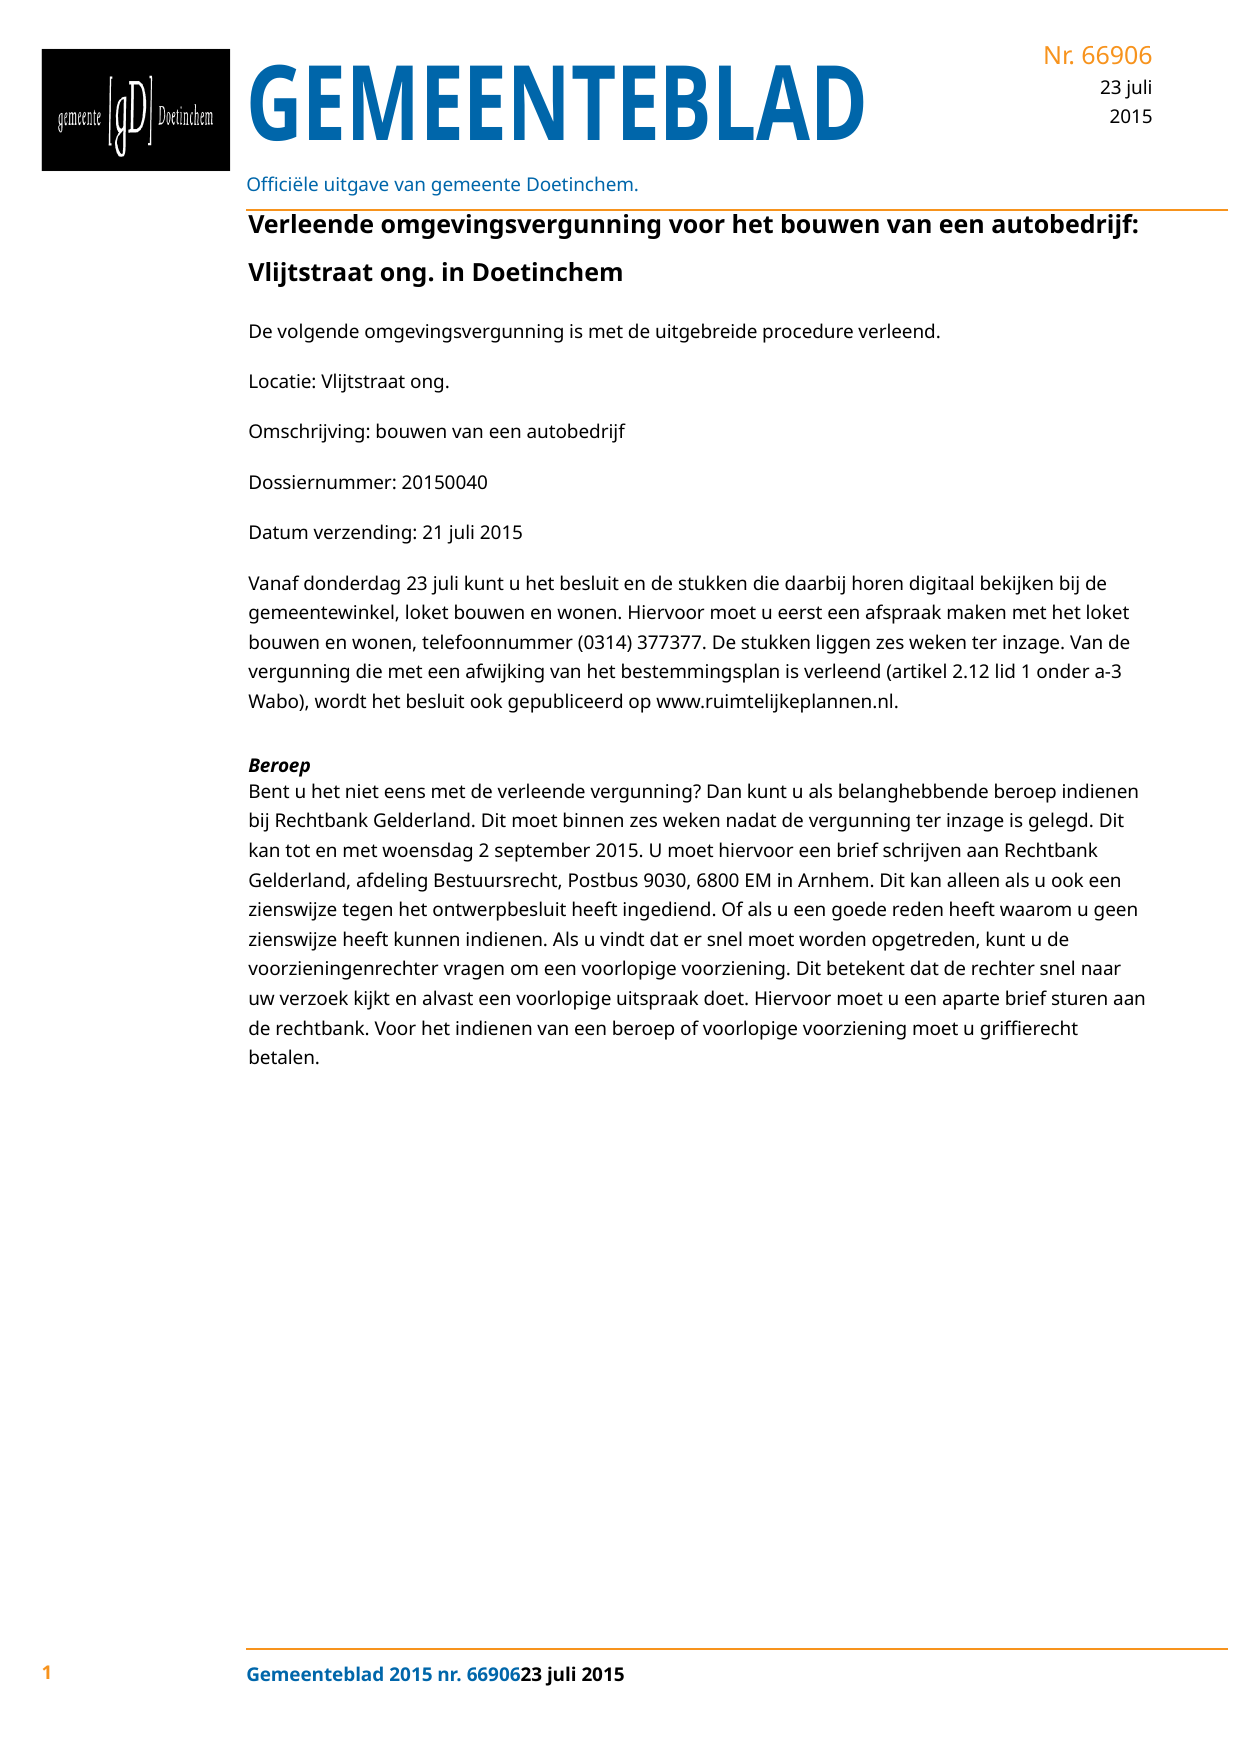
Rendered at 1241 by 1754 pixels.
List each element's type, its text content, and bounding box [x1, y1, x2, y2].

text Vanaf donderdag 23 juli kunt u het besluit en de stukken die daarbij horen digitaal bekijken bij de gemeentewinkel, loket bouwen en wonen. Hiervoor moet u eerst een afspraak maken met het loket bouwen en wonen, telefoonnummer (0314) 377377. De stukken liggen zes weken ter inzage. Van de vergunning die met een afwijking van het bestemmingsplan is verleend (artikel 2.12 lid 1 onder a-3 Wabo), wordt het besluit ook gepubliceerd op www.ruimtelijkeplannen.nl. [248, 570, 1152, 714]
text Dossiernummer: 20150040 [248, 469, 1152, 495]
text Datum verzending: 21 juli 2015 [248, 519, 1152, 545]
text Verleende omgevingsvergunning voor het bouwen van een autobedrijf: Vlijtstraat ong. in Doetinchem [248, 211, 1152, 288]
text De volgende omgevingsvergunning is met de uitgebreide procedure verleend. [248, 318, 1152, 344]
text Beroep [248, 752, 1152, 778]
text Bent u het niet eens met de verleende vergunning? Dan kunt u als belanghebbende beroep indienen bij Rechtbank Gelderland. Dit moet binnen zes weken nadat de vergunning ter inzage is gelegd. Dit kan tot en met woensdag 2 september 2015. U moet hiervoor een brief schrijven aan Rechtbank Gelderland, afdeling Bestuursrecht, Postbus 9030, 6800 EM in Arnhem. Dit kan alleen als u ook een zienswijze tegen het ontwerpbesluit heeft ingediend. Of als u een goede reden heeft waarom u geen zienswijze heeft kunnen indienen. Als u vindt dat er snel moet worden opgetreden, kunt u de voorzieningenrechter vragen om een voorlopige voorziening. Dit betekent dat de rechter snel naar uw verzoek kijkt en alvast een voorlopige uitspraak doet. Hiervoor moet u een aparte brief sturen aan de rechtbank. Voor het indienen van een beroep of voorlopige voorziening moet u griffierecht betalen. [248, 778, 1152, 1070]
picture [41, 47, 231, 172]
text Locatie: Vlijtstraat ong. [248, 368, 1152, 394]
text Omschrijving: bouwen van een autobedrijf [248, 419, 1152, 444]
